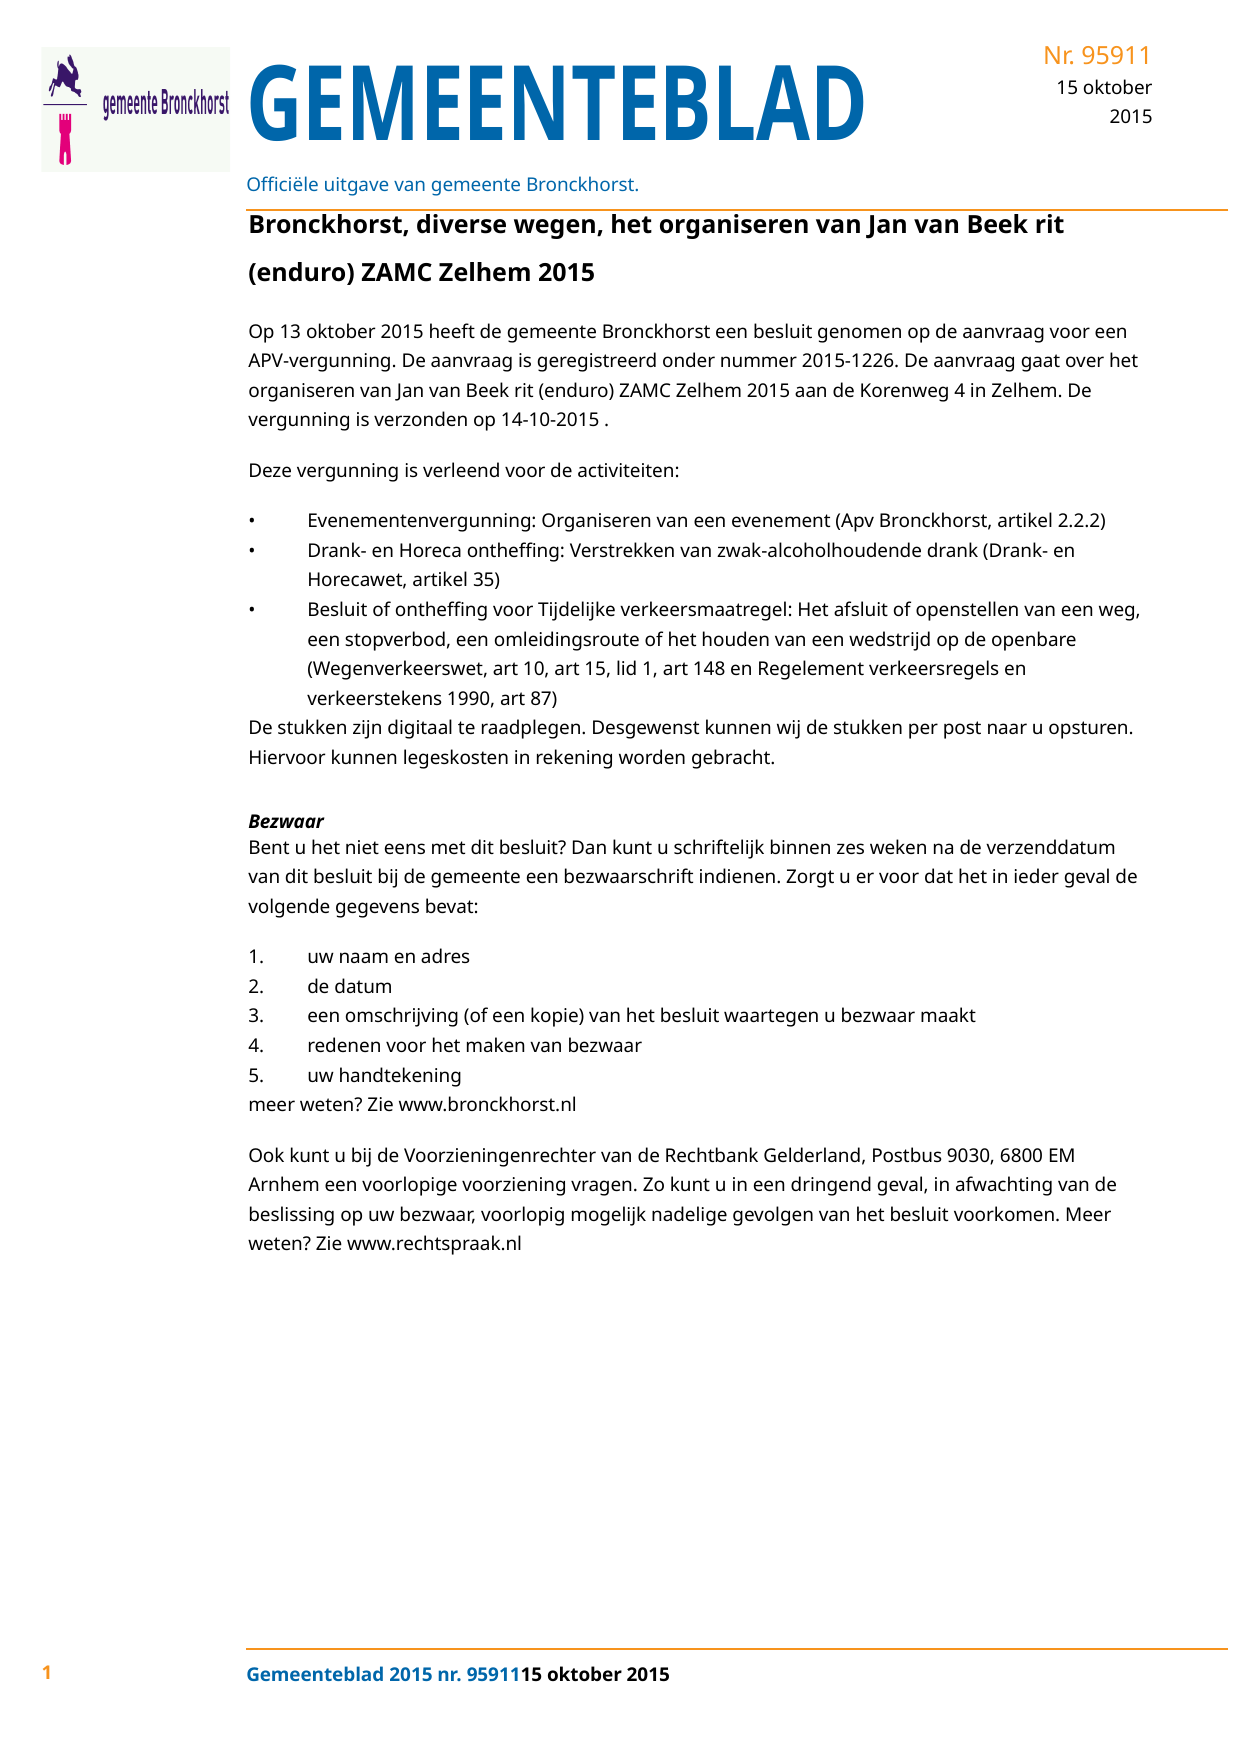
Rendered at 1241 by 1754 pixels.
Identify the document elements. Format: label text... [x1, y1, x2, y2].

list uw naam en adres [248, 943, 1152, 969]
text Bent u het niet eens met dit besluit? Dan kunt u schriftelijk binnen zes weken na de verzenddatum van dit besluit bij de gemeente een bezwaarschrift indienen. Zorgt u er voor dat het in ieder geval de volgende gegevens bevat: [248, 834, 1152, 919]
list Besluit of ontheffing voor Tijdelijke verkeersmaatregel: Het afsluit of openstellen van een weg, een stopverbod, een omleidingsroute of het houden van een wedstrijd op de openbare (Wegenverkeerswet, art 10, art 15, lid 1, art 148 en Regelement verkeersregels en verkeerstekens 1990, art 87) [248, 596, 1152, 711]
list redenen voor het maken van bezwaar [248, 1032, 1152, 1058]
text De stukken zijn digitaal te raadplegen. Desgewenst kunnen wij de stukken per post naar u opsturen. Hiervoor kunnen legeskosten in rekening worden gebracht. [248, 714, 1152, 770]
list een omschrijving (of een kopie) van het besluit waartegen u bezwaar maakt [248, 1003, 1152, 1028]
text Op 13 oktober 2015 heeft de gemeente Bronckhorst een besluit genomen op de aanvraag voor een APV-vergunning. De aanvraag is geregistreerd onder nummer 2015-1226. De aanvraag gaat over het organiseren van Jan van Beek rit (enduro) ZAMC Zelhem 2015 aan de Korenweg 4 in Zelhem. De vergunning is verzonden op 14-10-2015 . [248, 318, 1152, 432]
text Bezwaar [248, 808, 1152, 834]
list de datum [248, 973, 1152, 999]
list Evenementenvergunning: Organiseren van een evenement (Apv Bronckhorst, artikel 2.2.2) [248, 507, 1152, 533]
picture [41, 47, 231, 172]
text meer weten? Zie www.bronckhorst.nl [248, 1091, 1152, 1117]
text Ook kunt u bij de Voorzieningenrechter van de Rechtbank Gelderland, Postbus 9030, 6800 EM Arnhem een voorlopige voorziening vragen. Zo kunt u in een dringend geval, in afwachting van de beslissing op uw bezwaar, voorlopig mogelijk nadelige gevolgen van het besluit voorkomen. Meer weten? Zie www.rechtspraak.nl [248, 1142, 1152, 1256]
list Drank- en Horeca ontheffing: Verstrekken van zwak-alcoholhoudende drank (Drank- en Horecawet, artikel 35) [248, 537, 1152, 592]
text Deze vergunning is verleend voor de activiteiten: [248, 457, 1152, 483]
text Bronckhorst, diverse wegen, het organiseren van Jan van Beek rit (enduro) ZAMC Zelhem 2015 [248, 211, 1152, 288]
list uw handtekening [248, 1062, 1152, 1087]
